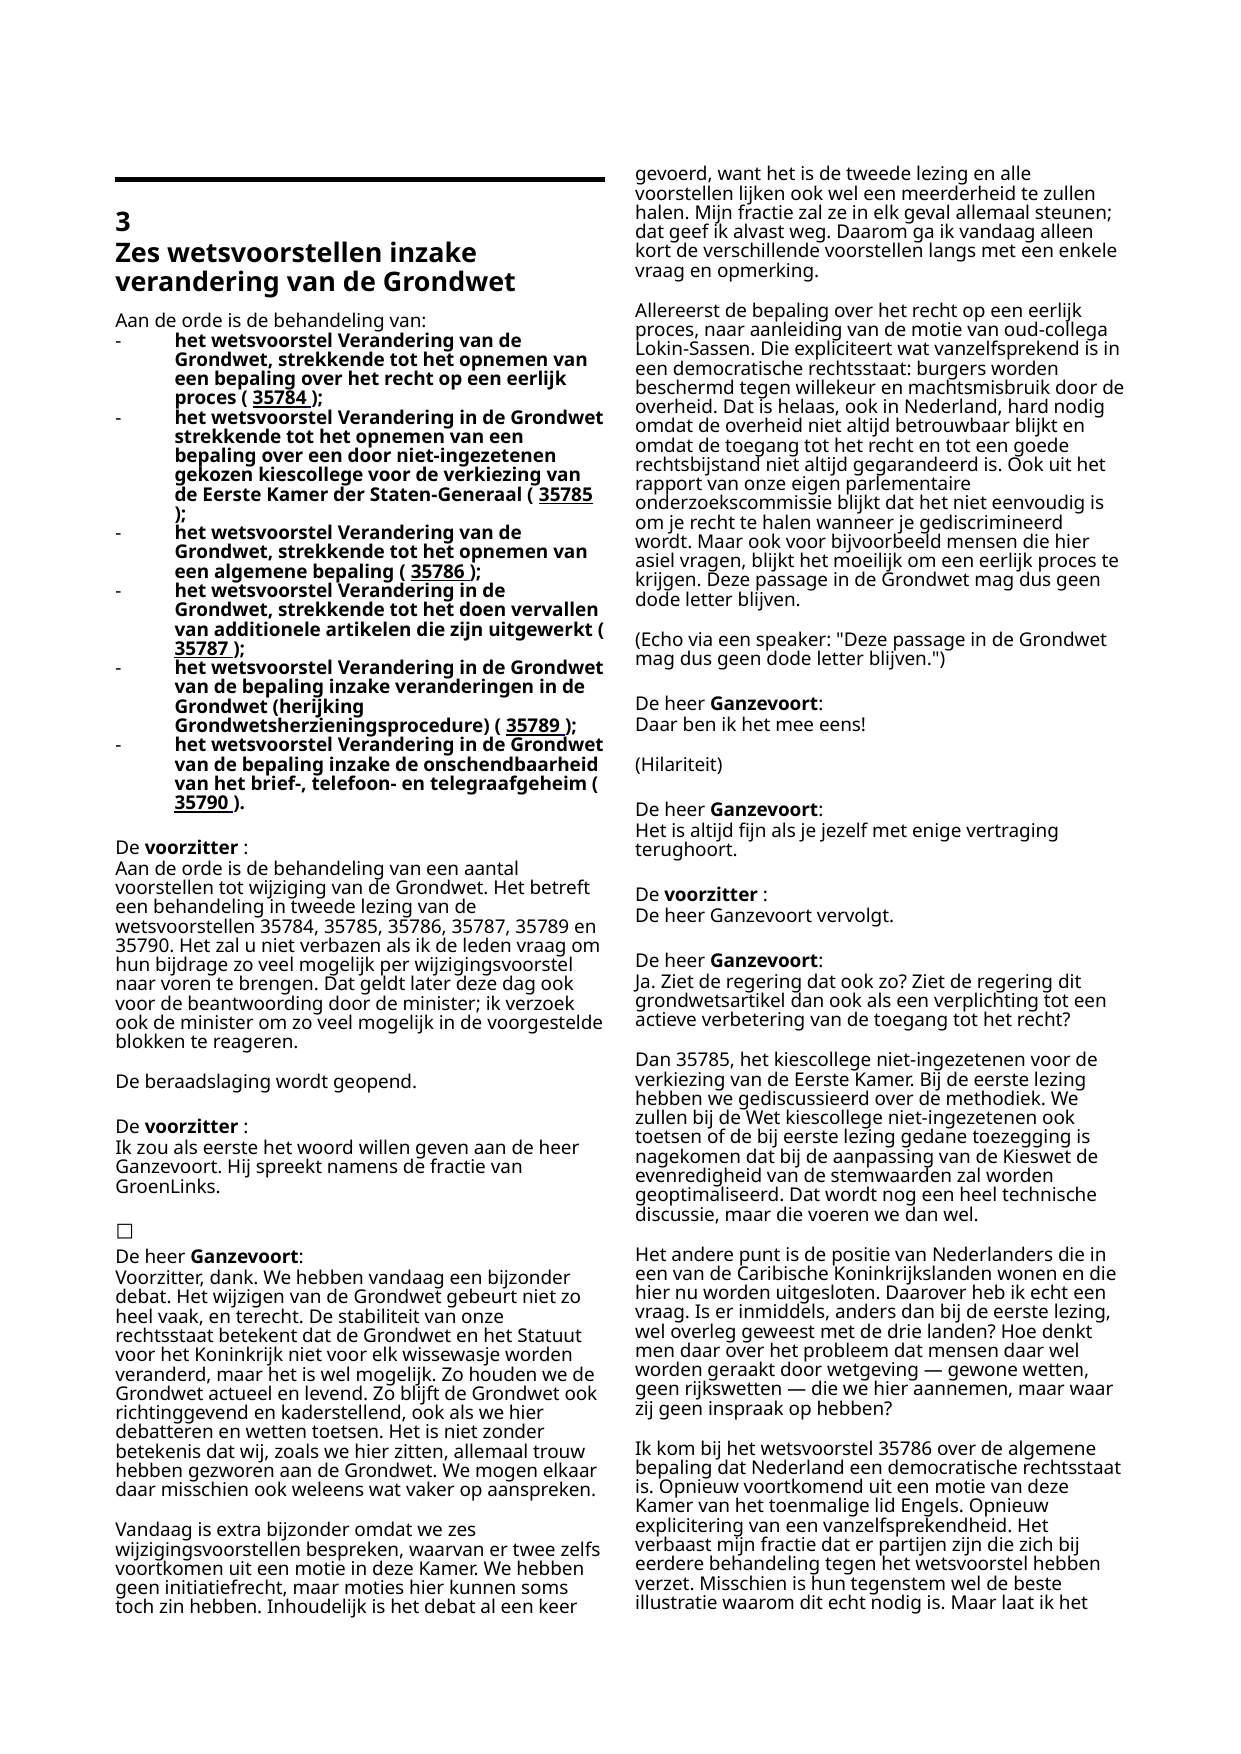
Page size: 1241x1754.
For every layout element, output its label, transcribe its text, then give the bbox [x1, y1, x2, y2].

list het wetsvoorstel Verandering in de Grondwet, strekkende tot het doen vervallen van additionele artikelen die zijn uitgewerkt ( 35787 ); [115, 582, 605, 659]
text Het is altijd fijn als je jezelf met enige vertraging terughoort. [635, 822, 1125, 860]
text Vandaag is extra bijzonder omdat we zes wijzigingsvoorstellen bespreken, waarvan er twee zelfs voortkomen uit een motie in deze Kamer. We hebben geen initiatiefrecht, maar moties hier kunnen soms toch zin hebben. Inhoudelijk is het debat al een keer [115, 1521, 605, 1618]
text Het andere punt is de positie van Nederlanders die in een van de Caribische Koninkrijkslanden wonen en die hier nu worden uitgesloten. Daarover heb ik echt een vraag. Is er inmiddels, anders dan bij de eerste lezing, wel overleg geweest met de drie landen? Hoe denkt men daar over het probleem dat mensen daar wel worden geraakt door wetgeving — gewone wetten, geen rijkswetten — die we hier aannemen, maar waar zij geen inspraak op hebben? [635, 1246, 1125, 1419]
text De voorzitter : [635, 881, 1125, 907]
text Ik zou als eerste het woord willen geven aan de heer Ganzevoort. Hij spreekt namens de fractie van GroenLinks. [115, 1139, 605, 1197]
list het wetsvoorstel Verandering in de Grondwet van de bepaling inzake veranderingen in de Grondwet (herijking Grondwetsherzieningsprocedure) ( 35789 ); [115, 659, 605, 736]
text Voorzitter, dank. We hebben vandaag een bijzonder debat. Het wijzigen van de Grondwet gebeurt niet zo heel vaak, en terecht. De stabiliteit van onze rechtsstaat betekent dat de Grondwet en het Statuut voor het Koninkrijk niet voor elk wissewasje worden veranderd, maar het is wel mogelijk. Zo houden we de Grondwet actueel en levend. Zo blijft de Grondwet ook richtinggevend en kaderstellend, ook als we hier debatteren en wetten toetsen. Het is niet zonder betekenis dat wij, zoals we hier zitten, allemaal trouw hebben gezworen aan de Grondwet. We mogen elkaar daar misschien ook weleens wat vaker op aanspreken. [115, 1269, 605, 1501]
text De heer Ganzevoort vervolgt. [635, 907, 1125, 926]
text ⬜ [115, 1218, 605, 1243]
list het wetsvoorstel Verandering in de Grondwet strekkende tot het opnemen van een bepaling over een door niet-ingezetenen gekozen kiescollege voor de verkiezing van de Eerste Kamer der Staten-Generaal ( 35785 ); [115, 409, 605, 524]
text Allereerst de bepaling over het recht op een eerlijk proces, naar aanleiding van de motie van oud-collega Lokin-Sassen. Die expliciteert wat vanzelfsprekend is in een democratische rechtsstaat: burgers worden beschermd tegen willekeur en machtsmisbruik door de overheid. Dat is helaas, ook in Nederland, hard nodig omdat de overheid niet altijd betrouwbaar blijkt en omdat de toegang tot het recht en tot een goede rechtsbijstand niet altijd gegarandeerd is. Ook uit het rapport van onze eigen parlementaire onderzoekscommissie blijkt dat het niet eenvoudig is om je recht te halen wanneer je gediscrimineerd wordt. Maar ook voor bijvoorbeeld mensen die hier asiel vragen, blijkt het moeilijk om een eerlijk proces te krijgen. Deze passage in de Grondwet mag dus geen dode letter blijven. [635, 302, 1125, 610]
text De voorzitter : [115, 834, 605, 860]
text De heer Ganzevoort: [115, 1243, 605, 1269]
text (Hilariteit) [635, 756, 1125, 775]
text Zes wetsvoorstellen inzake verandering van de Grondwet [115, 239, 605, 312]
text (Echo via een speaker: "Deze passage in de Grondwet mag dus geen dode letter blijven.") [635, 631, 1125, 669]
text Aan de orde is de behandeling van: [115, 312, 605, 332]
text gevoerd, want het is de tweede lezing en alle voorstellen lijken ook wel een meerderheid te zullen halen. Mijn fractie zal ze in elk geval allemaal steunen; dat geef ik alvast weg. Daarom ga ik vandaag alleen kort de verschillende voorstellen langs met een enkele vraag en opmerking. [635, 165, 1125, 281]
text De heer Ganzevoort: [635, 796, 1125, 822]
text Daar ben ik het mee eens! [635, 716, 1125, 735]
text Aan de orde is de behandeling van een aantal voorstellen tot wijziging van de Grondwet. Het betreft een behandeling in tweede lezing van de wetsvoorstellen 35784, 35785, 35786, 35787, 35789 en 35790. Het zal u niet verbazen als ik de leden vraag om hun bijdrage zo veel mogelijk per wijzigingsvoorstel naar voren te brengen. Dat geldt later deze dag ook voor de beantwoording door de minister; ik verzoek ook de minister om zo veel mogelijk in de voorgestelde blokken te reageren. [115, 860, 605, 1052]
text De heer Ganzevoort: [635, 690, 1125, 716]
text 3 [115, 203, 605, 239]
text De beraadslaging wordt geopend. [115, 1073, 605, 1093]
text Dan 35785, het kiescollege niet-ingezetenen voor de verkiezing van de Eerste Kamer. Bij de eerste lezing hebben we gediscussieerd over de methodiek. We zullen bij de Wet kiescollege niet-ingezetenen ook toetsen of de bij eerste lezing gedane toezegging is nagekomen dat bij de aanpassing van de Kieswet de evenredigheid van de stemwaarden zal worden geoptimaliseerd. Dat wordt nog een heel technische discussie, maar die voeren we dan wel. [635, 1051, 1125, 1225]
text Ik kom bij het wetsvoorstel 35786 over de algemene bepaling dat Nederland een democratische rechtsstaat is. Opnieuw voortkomend uit een motie van deze Kamer van het toenmalige lid Engels. Opnieuw explicitering van een vanzelfsprekendheid. Het verbaast mijn fractie dat er partijen zijn die zich bij eerdere behandeling tegen het wetsvoorstel hebben verzet. Misschien is hun tegenstem wel de beste illustratie waarom dit echt nodig is. Maar laat ik het [635, 1440, 1125, 1613]
text Ja. Ziet de regering dat ook zo? Ziet de regering dit grondwetsartikel dan ook als een verplichting tot een actieve verbetering van de toegang tot het recht? [635, 973, 1125, 1031]
text De voorzitter : [115, 1113, 605, 1139]
list het wetsvoorstel Verandering van de Grondwet, strekkende tot het opnemen van een algemene bepaling ( 35786 ); [115, 524, 605, 582]
list het wetsvoorstel Verandering van de Grondwet, strekkende tot het opnemen van een bepaling over het recht op een eerlijk proces ( 35784 ); [115, 332, 605, 409]
text De heer Ganzevoort: [635, 947, 1125, 973]
list het wetsvoorstel Verandering in de Grondwet van de bepaling inzake de onschendbaarheid van het brief-, telefoon- en telegraafgeheim ( 35790 ). [115, 736, 605, 813]
